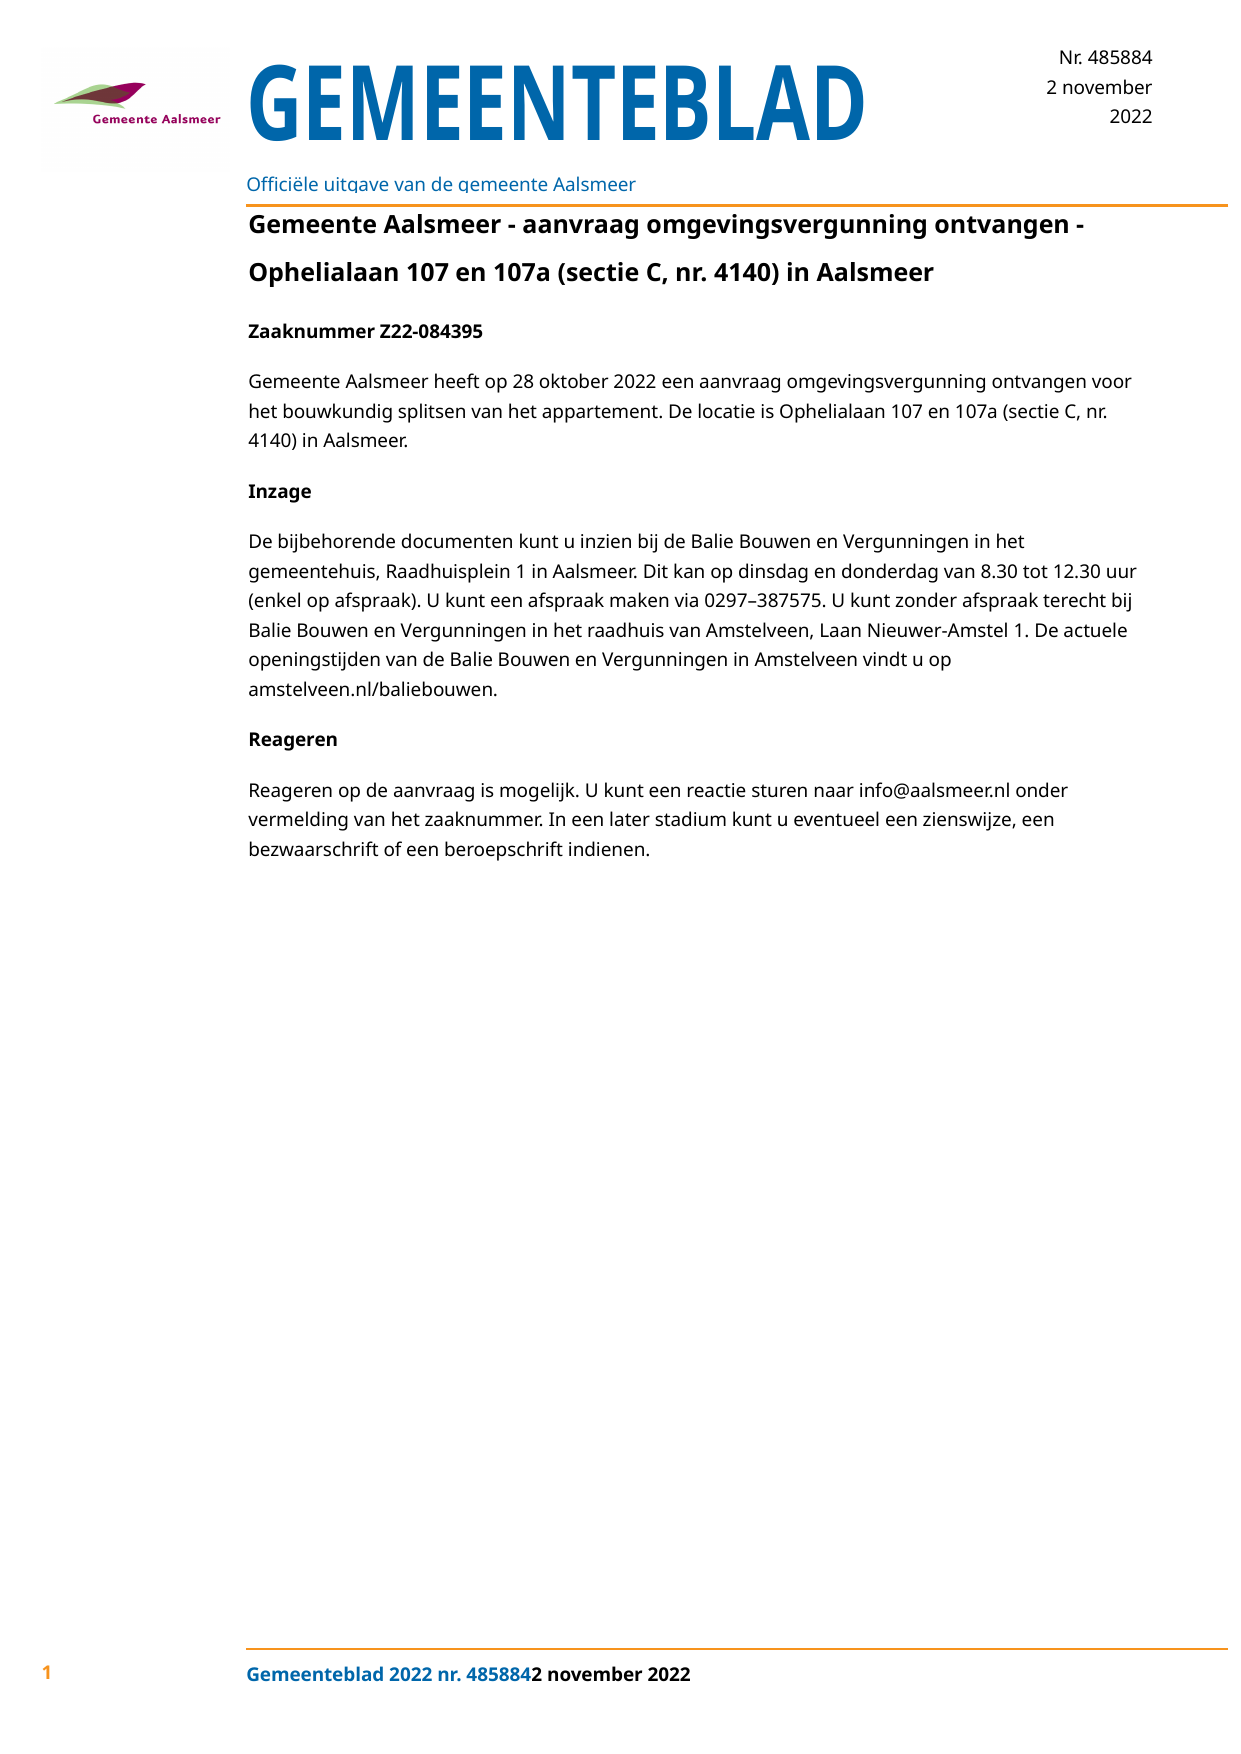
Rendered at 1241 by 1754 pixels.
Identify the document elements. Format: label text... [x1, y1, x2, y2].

picture [41, 47, 231, 172]
text Inzage [248, 478, 1152, 504]
text Reageren [248, 727, 1152, 752]
text Zaaknummer Z22-084395 [248, 318, 1152, 344]
text Gemeente Aalsmeer heeft op 28 oktober 2022 een aanvraag omgevingsvergunning ontvangen voor het bouwkundig splitsen van het appartement. De locatie is Ophelialaan 107 en 107a (sectie C, nr. 4140) in Aalsmeer. [248, 368, 1152, 453]
text De bijbehorende documenten kunt u inzien bij de Balie Bouwen en Vergunningen in het gemeentehuis, Raadhuisplein 1 in Aalsmeer. Dit kan op dinsdag en donderdag van 8.30 tot 12.30 uur (enkel op afspraak). U kunt een afspraak maken via 0297–387575. U kunt zonder afspraak terecht bij Balie Bouwen en Vergunningen in het raadhuis van Amstelveen, Laan Nieuwer-Amstel 1. De actuele openingstijden van de Balie Bouwen en Vergunningen in Amstelveen vindt u op amstelveen.nl/baliebouwen. [248, 528, 1152, 702]
text Gemeente Aalsmeer - aanvraag omgevingsvergunning ontvangen - Ophelialaan 107 en 107a (sectie C, nr. 4140) in Aalsmeer [248, 207, 1152, 288]
text Reageren op de aanvraag is mogelijk. U kunt een reactie sturen naar info@aalsmeer.nl onder vermelding van het zaaknummer. In een later stadium kunt u eventueel een zienswijze, een bezwaarschrift of een beroepschrift indienen. [248, 777, 1152, 862]
